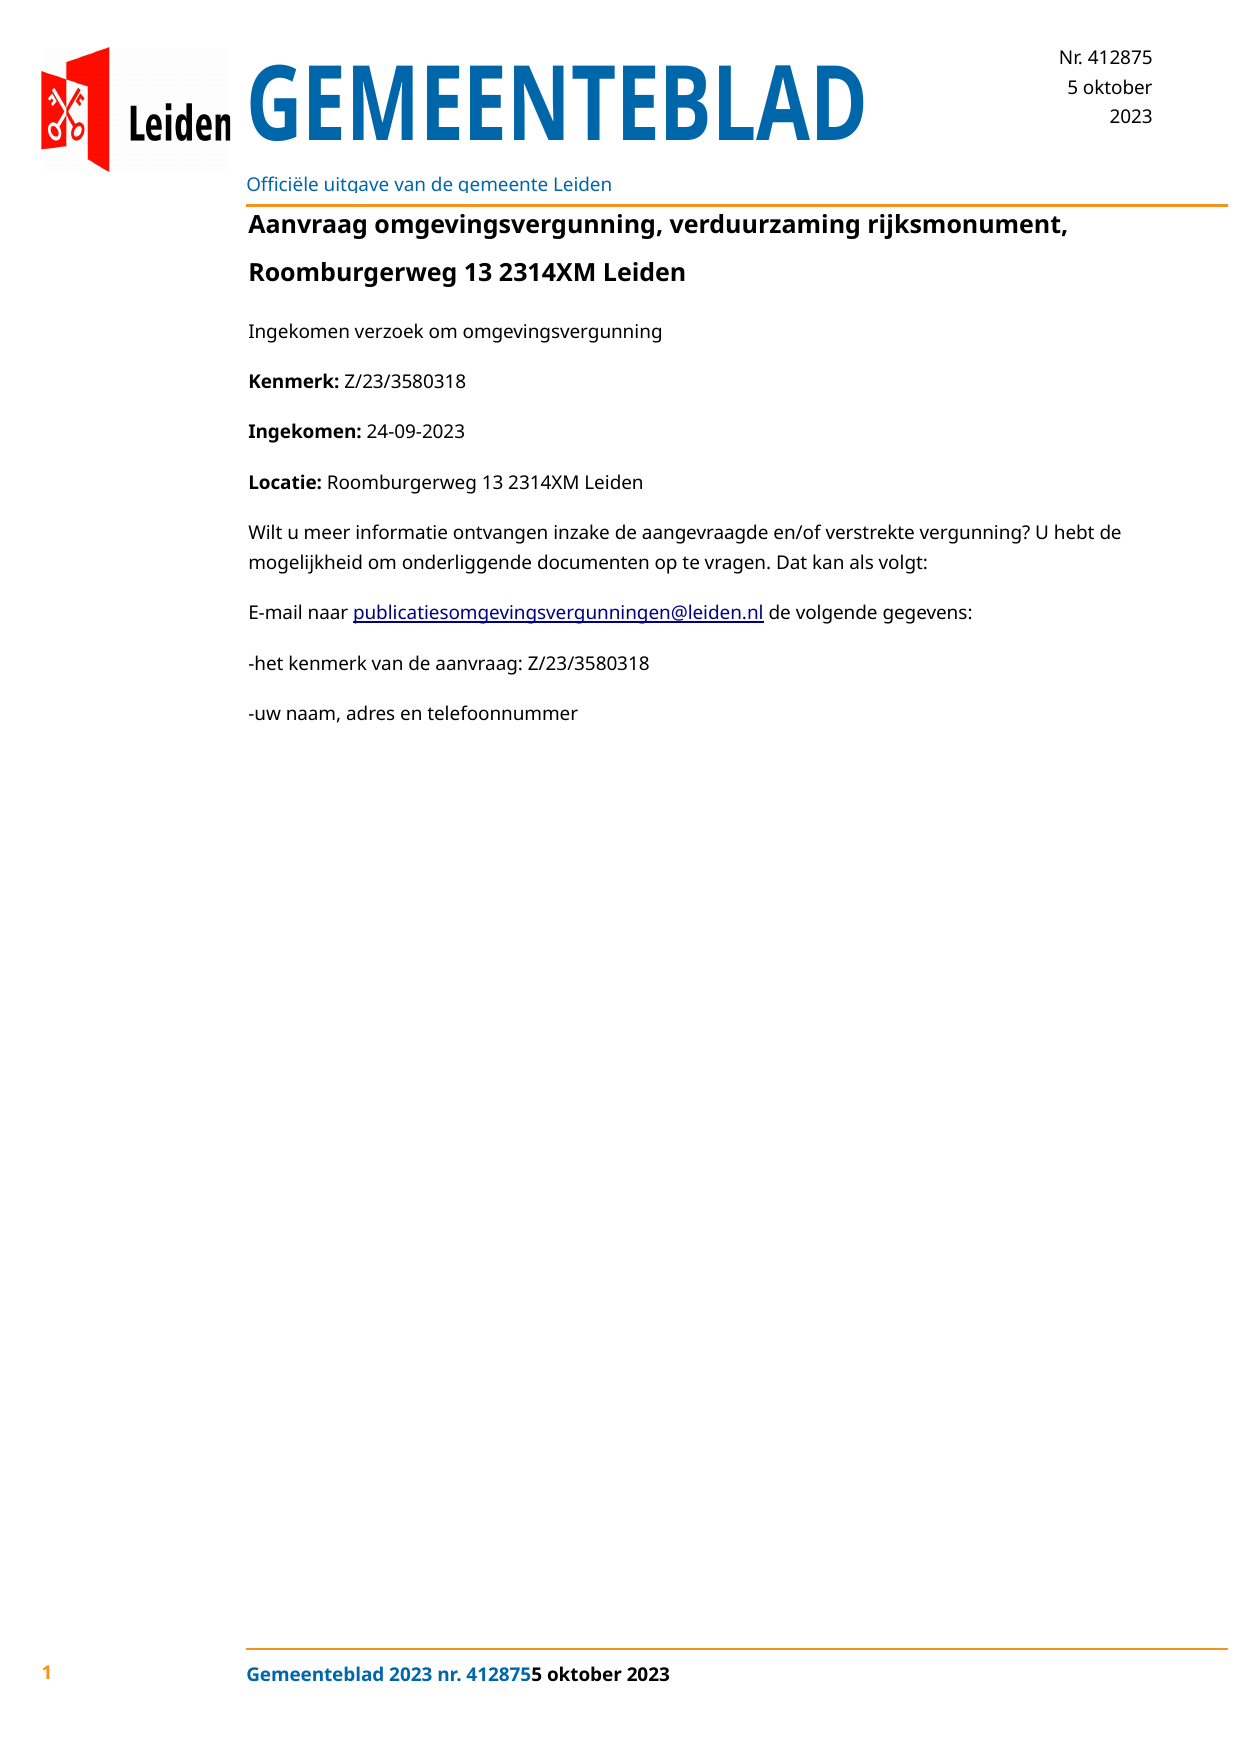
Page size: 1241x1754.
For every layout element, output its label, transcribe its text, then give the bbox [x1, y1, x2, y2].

text -uw naam, adres en telefoonnummer [248, 700, 1152, 726]
text Ingekomen: 24-09-2023 [248, 419, 1152, 444]
text Locatie: Roomburgerweg 13 2314XM Leiden [248, 469, 1152, 495]
text Ingekomen verzoek om omgevingsvergunning [248, 318, 1152, 344]
text Wilt u meer informatie ontvangen inzake de aangevraagde en/of verstrekte vergunning? U hebt de mogelijkheid om onderliggende documenten op te vragen. Dat kan als volgt: [248, 519, 1152, 575]
text Kenmerk: Z/23/3580318 [248, 368, 1152, 394]
text -het kenmerk van de aanvraag: Z/23/3580318 [248, 650, 1152, 676]
picture [41, 47, 231, 172]
text Aanvraag omgevingsvergunning, verduurzaming rijksmonument, Roomburgerweg 13 2314XM Leiden [248, 207, 1152, 288]
text E-mail naar publicatiesomgevingsvergunningen@leiden.nl de volgende gegevens: [248, 599, 1152, 625]
